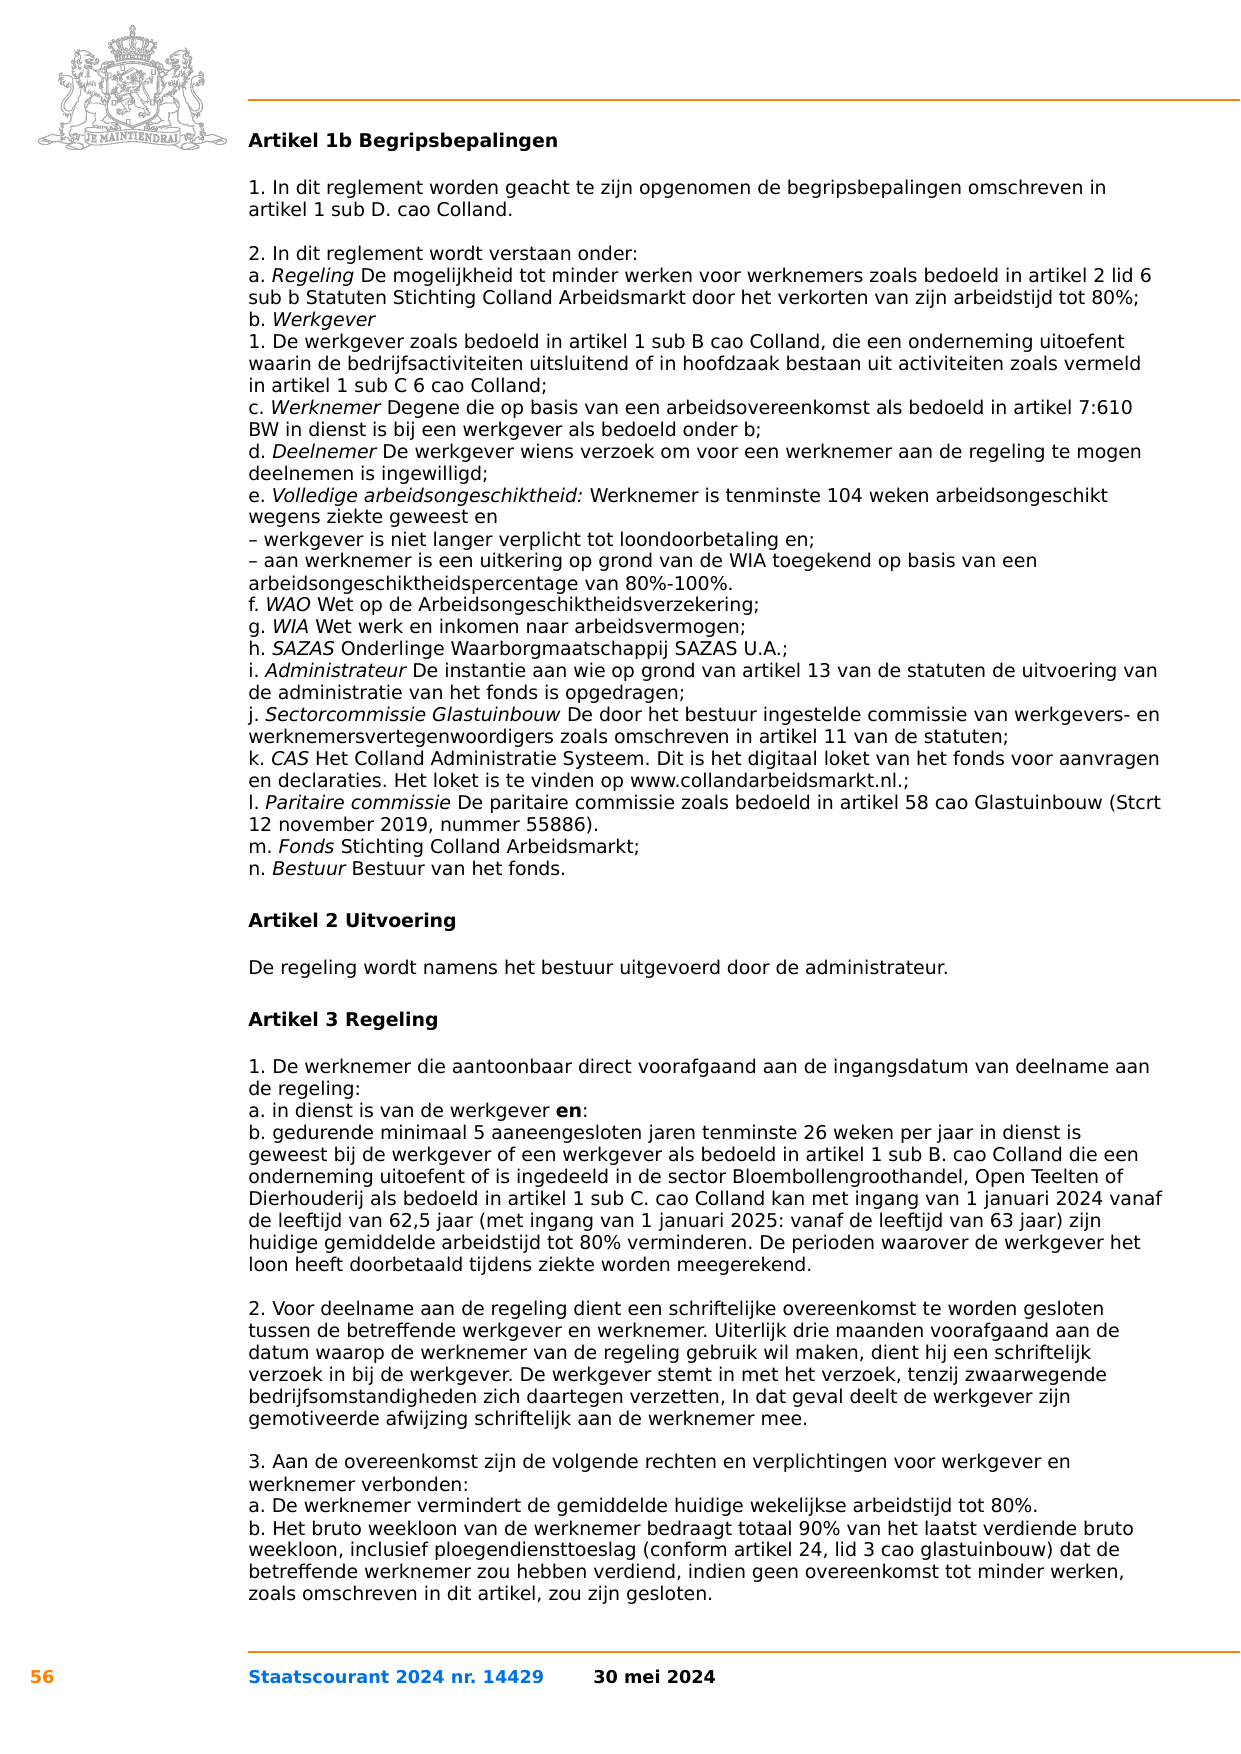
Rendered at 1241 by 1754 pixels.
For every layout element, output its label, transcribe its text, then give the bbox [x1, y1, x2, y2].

text n. Bestuur Bestuur van het fonds. [248, 858, 1163, 880]
text h. SAZAS Onderlinge Waarborgmaatschappij SAZAS U.A.; [248, 638, 1163, 660]
picture [38, 25, 227, 150]
text k. CAS Het Colland Administratie Systeem. Dit is het digitaal loket van het fonds voor aanvragen en declaraties. Het loket is te vinden op www.collandarbeidsmarkt.nl.; [248, 748, 1163, 792]
text – werkgever is niet langer verplicht tot loondoorbetaling en; [248, 528, 1163, 550]
text g. WIA Wet werk en inkomen naar arbeidsvermogen; [248, 616, 1163, 638]
text a. Regeling De mogelijkheid tot minder werken voor werknemers zoals bedoeld in artikel 2 lid 6 sub b Statuten Stichting Colland Arbeidsmarkt door het verkorten van zijn arbeidstijd tot 80%; [248, 265, 1163, 309]
subtitle Artikel 2 Uitvoering [248, 910, 1163, 932]
text a. in dienst is van de werkgever en: [248, 1100, 1163, 1122]
text 2. Voor deelname aan de regeling dient een schriftelijke overeenkomst te worden gesloten tussen de betreffende werkgever en werknemer. Uiterlijk drie maanden voorafgaand aan de datum waarop de werknemer van de regeling gebruik wil maken, dient hij een schriftelijk verzoek in bij de werkgever. De werkgever stemt in met het verzoek, tenzij zwaarwegende bedrijfsomstandigheden zich daartegen verzetten, In dat geval deelt de werkgever zijn gemotiveerde afwijzing schriftelijk aan de werknemer mee. [248, 1298, 1163, 1429]
text De regeling wordt namens het bestuur uitgevoerd door de administrateur. [248, 957, 1163, 979]
text 1. De werknemer die aantoonbaar direct voorafgaand aan de ingangsdatum van deelname aan de regeling: [248, 1056, 1163, 1100]
text l. Paritaire commissie De paritaire commissie zoals bedoeld in artikel 58 cao Glastuinbouw (Stcrt 12 november 2019, nummer 55886). [248, 792, 1163, 836]
text m. Fonds Stichting Colland Arbeidsmarkt; [248, 836, 1163, 858]
text 3. Aan de overeenkomst zijn de volgende rechten en verplichtingen voor werkgever en werknemer verbonden: [248, 1451, 1163, 1495]
text e. Volledige arbeidsongeschiktheid: Werknemer is tenminste 104 weken arbeidsongeschikt wegens ziekte geweest en [248, 484, 1163, 528]
text j. Sectorcommissie Glastuinbouw De door het bestuur ingestelde commissie van werkgevers- en werknemersvertegenwoordigers zoals omschreven in artikel 11 van de statuten; [248, 704, 1163, 748]
text 1. In dit reglement worden geacht te zijn opgenomen de begripsbepalingen omschreven in artikel 1 sub D. cao Colland. [248, 177, 1163, 221]
text – aan werknemer is een uitkering op grond van de WIA toegekend op basis van een arbeidsongeschiktheidspercentage van 80%-100%. [248, 550, 1163, 594]
text d. Deelnemer De werkgever wiens verzoek om voor een werknemer aan de regeling te mogen deelnemen is ingewilligd; [248, 441, 1163, 484]
text b. Het bruto weekloon van de werknemer bedraagt totaal 90% van het laatst verdiende bruto weekloon, inclusief ploegendiensttoeslag (conform artikel 24, lid 3 cao glastuinbouw) dat de betreffende werknemer zou hebben verdiend, indien geen overeenkomst tot minder werken, zoals omschreven in dit artikel, zou zijn gesloten. [248, 1517, 1163, 1605]
text a. De werknemer vermindert de gemiddelde huidige wekelijkse arbeidstijd tot 80%. [248, 1495, 1163, 1517]
text c. Werknemer Degene die op basis van een arbeidsovereenkomst als bedoeld in artikel 7:610 BW in dienst is bij een werkgever als bedoeld onder b; [248, 397, 1163, 441]
subtitle Artikel 3 Regeling [248, 1009, 1163, 1031]
text b. gedurende minimaal 5 aaneengesloten jaren tenminste 26 weken per jaar in dienst is geweest bij de werkgever of een werkgever als bedoeld in artikel 1 sub B. cao Colland die een onderneming uitoefent of is ingedeeld in de sector Bloembollengroothandel, Open Teelten of Dierhouderij als bedoeld in artikel 1 sub C. cao Colland kan met ingang van 1 januari 2024 vanaf de leeftijd van 62,5 jaar (met ingang van 1 januari 2025: vanaf de leeftijd van 63 jaar) zijn huidige gemiddelde arbeidstijd tot 80% verminderen. De perioden waarover de werkgever het loon heeft doorbetaald tijdens ziekte worden meegerekend. [248, 1122, 1163, 1276]
text f. WAO Wet op de Arbeidsongeschiktheidsverzekering; [248, 594, 1163, 616]
text i. Administrateur De instantie aan wie op grond van artikel 13 van de statuten de uitvoering van de administratie van het fonds is opgedragen; [248, 660, 1163, 704]
text b. Werkgever [248, 309, 1163, 331]
text 1. De werkgever zoals bedoeld in artikel 1 sub B cao Colland, die een onderneming uitoefent waarin de bedrijfsactiviteiten uitsluitend of in hoofdzaak bestaan uit activiteiten zoals vermeld in artikel 1 sub C 6 cao Colland; [248, 331, 1163, 397]
subtitle Artikel 1b Begripsbepalingen [248, 130, 1163, 152]
text 2. In dit reglement wordt verstaan onder: [248, 243, 1163, 265]
